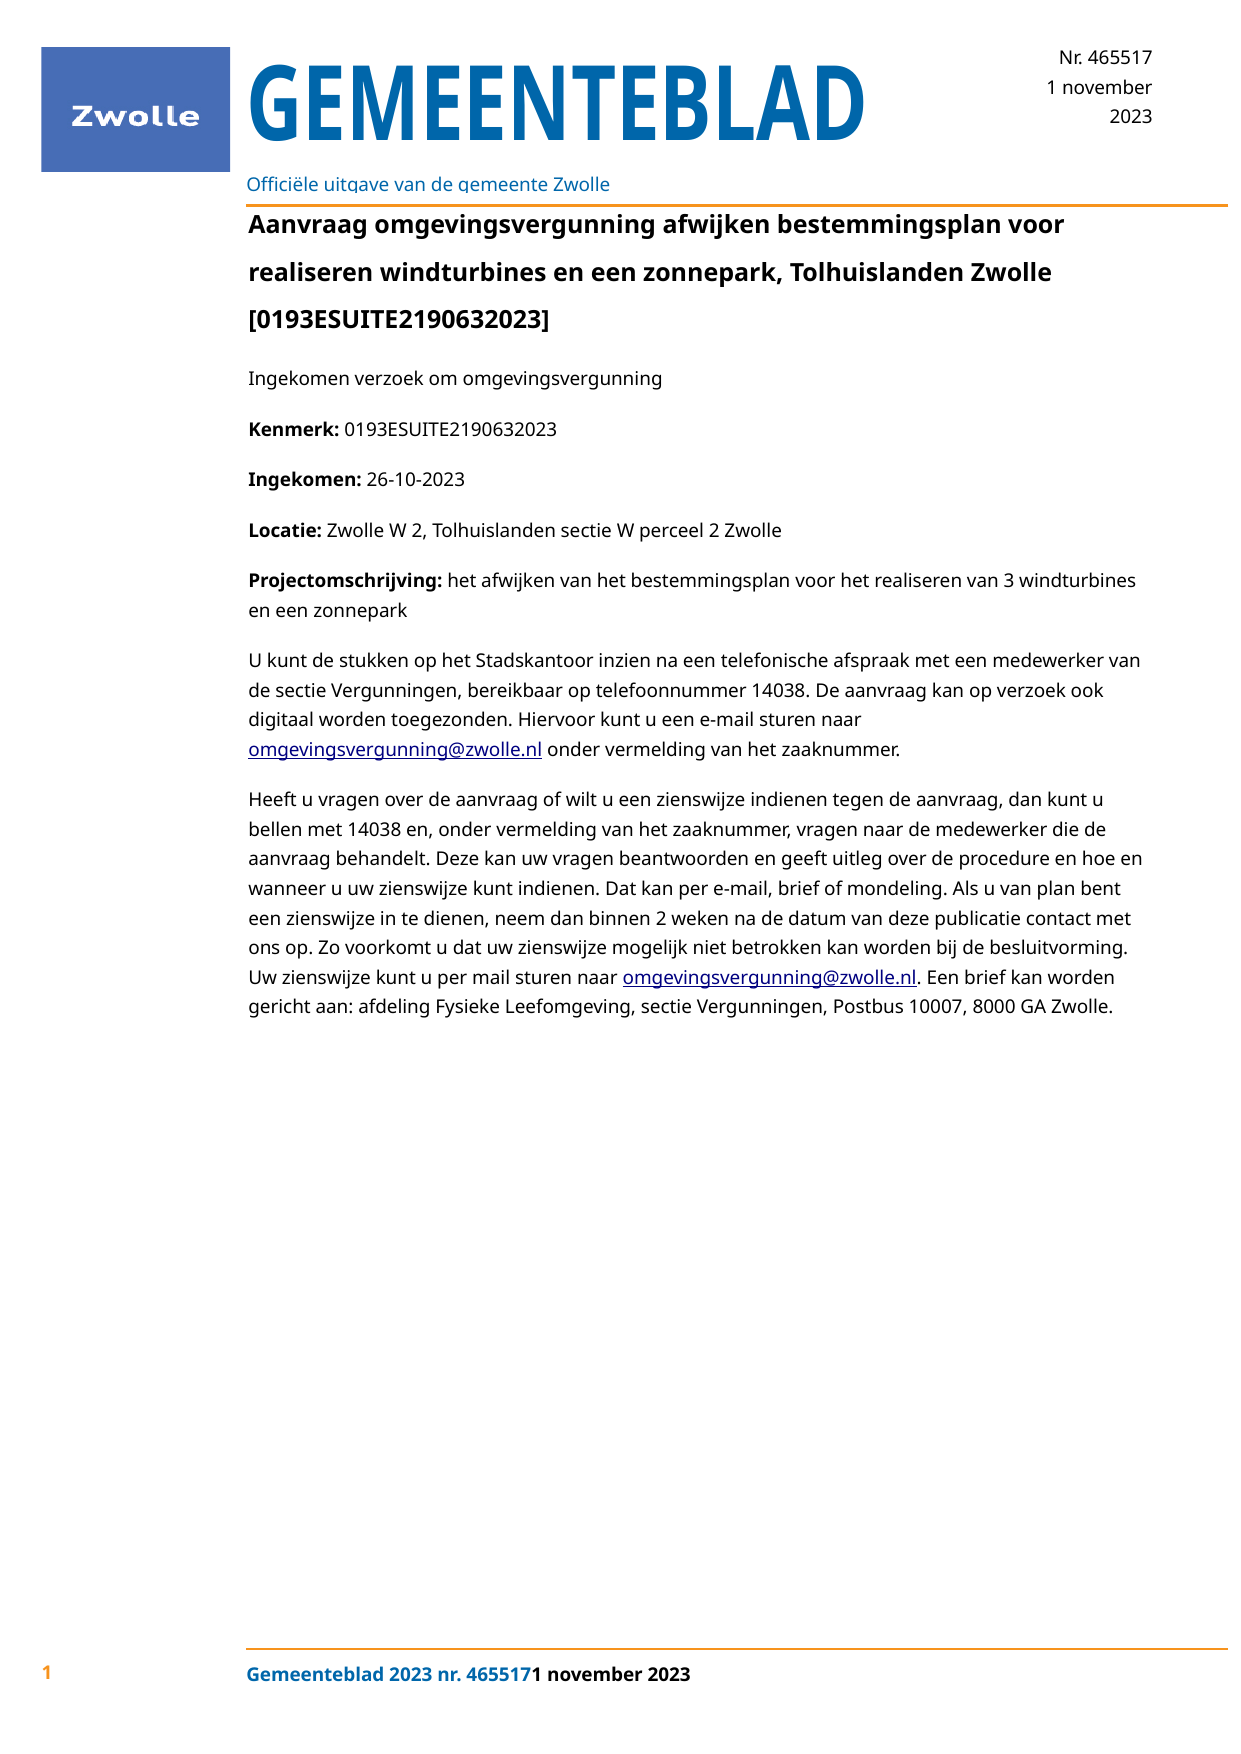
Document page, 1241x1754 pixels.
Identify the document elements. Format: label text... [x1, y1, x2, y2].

picture [41, 47, 231, 172]
text Ingekomen verzoek om omgevingsvergunning [248, 366, 1152, 391]
text Aanvraag omgevingsvergunning afwijken bestemmingsplan voor realiseren windturbines en een zonnepark, Tolhuislanden Zwolle [0193ESUITE2190632023] [248, 207, 1152, 336]
text Projectomschrijving: het afwijken van het bestemmingsplan voor het realiseren van 3 windturbines en een zonnepark [248, 567, 1152, 622]
text Heeft u vragen over de aanvraag of wilt u een zienswijze indienen tegen de aanvraag, dan kunt u bellen met 14038 en, onder vermelding van het zaaknummer, vragen naar de medewerker die de aanvraag behandelt. Deze kan uw vragen beantwoorden en geeft uitleg over de procedure en hoe en wanneer u uw zienswijze kunt indienen. Dat kan per e-mail, brief of mondeling. Als u van plan bent een zienswijze in te dienen, neem dan binnen 2 weken na de datum van deze publicatie contact met ons op. Zo voorkomt u dat uw zienswijze mogelijk niet betrokken kan worden bij de besluitvorming. Uw zienswijze kunt u per mail sturen naar omgevingsvergunning@zwolle.nl. Een brief kan worden gericht aan: afdeling Fysieke Leefomgeving, sectie Vergunningen, Postbus 10007, 8000 GA Zwolle. [248, 786, 1152, 1019]
text Kenmerk: 0193ESUITE2190632023 [248, 416, 1152, 442]
text Locatie: Zwolle W 2, Tolhuislanden sectie W perceel 2 Zwolle [248, 517, 1152, 542]
text Ingekomen: 26-10-2023 [248, 466, 1152, 492]
text U kunt de stukken op het Stadskantoor inzien na een telefonische afspraak met een medewerker van de sectie Vergunningen, bereikbaar op telefoonnummer 14038. De aanvraag kan op verzoek ook digitaal worden toegezonden. Hiervoor kunt u een e-mail sturen naar omgevingsvergunning@zwolle.nl onder vermelding van het zaaknummer. [248, 647, 1152, 762]
